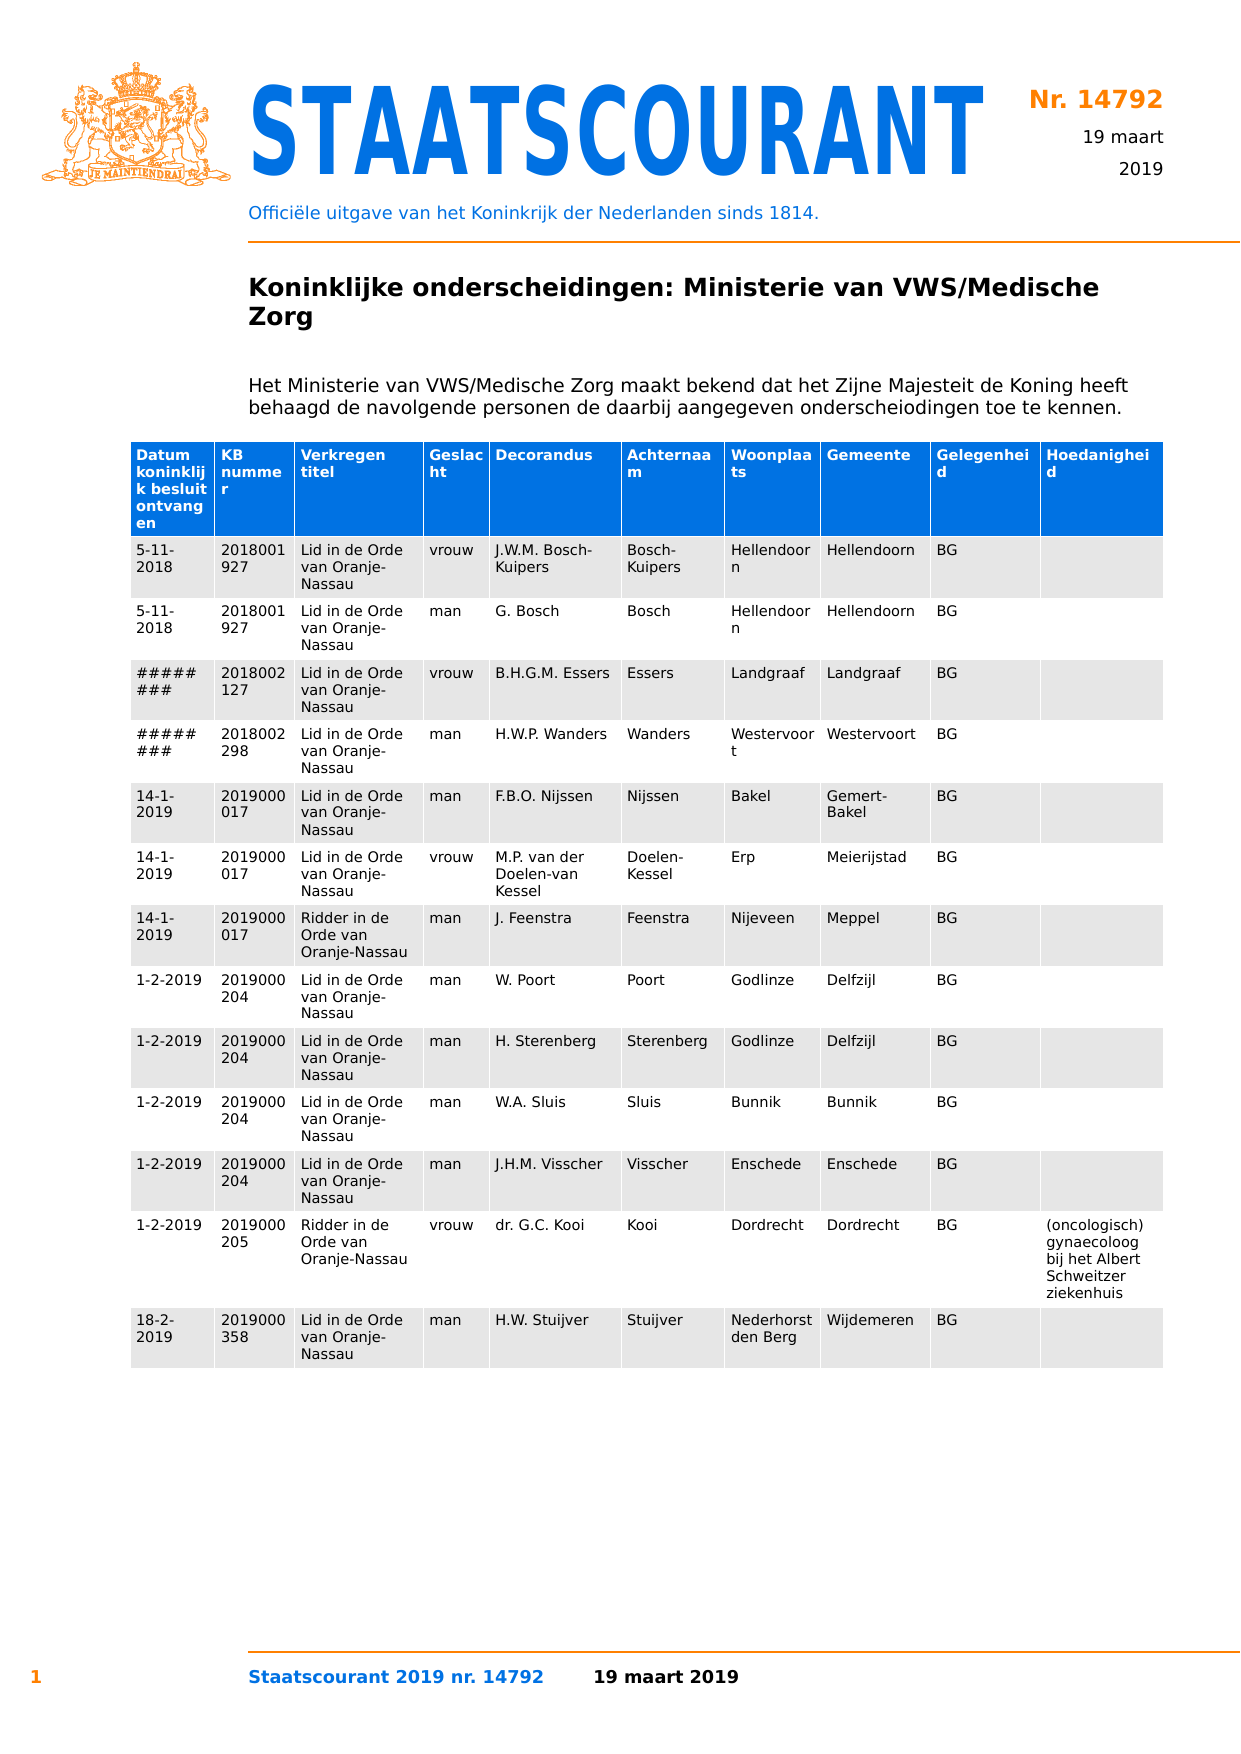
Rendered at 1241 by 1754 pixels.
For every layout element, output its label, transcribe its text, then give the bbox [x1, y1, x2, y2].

table_cell Meppel [821, 905, 930, 966]
table_cell Erp [725, 844, 820, 904]
table_cell Landgraaf [725, 660, 820, 720]
table_header Woonplaats [725, 442, 820, 536]
table_cell BG [931, 1151, 1040, 1211]
table_cell F.B.O. Nijssen [490, 783, 621, 843]
table_cell Officiële uitgave van het Koninkrijk der Nederlanden sinds 1814. [248, 203, 1240, 241]
table_cell BG [931, 844, 1040, 904]
table_cell man [424, 967, 489, 1027]
table_cell [1041, 1308, 1163, 1368]
table_cell Lid in de Orde van Oranje-Nassau [295, 1151, 423, 1211]
table_cell BG [931, 537, 1040, 598]
table_cell man [424, 783, 489, 843]
table_cell dr. G.C. Kooi [490, 1212, 621, 1306]
table_cell Nijeveen [725, 905, 820, 966]
table_cell BG [931, 1090, 1040, 1150]
table_cell [1041, 1028, 1163, 1088]
table_cell Bunnik [821, 1090, 930, 1150]
table_header Decorandus [490, 442, 621, 536]
table_header STAATSCOURANT [248, 62, 998, 203]
table_cell vrouw [424, 1212, 489, 1306]
table_cell BG [931, 721, 1040, 782]
table_cell [1041, 967, 1163, 1027]
table_cell Poort [622, 967, 724, 1027]
table_cell Westervoort [821, 721, 930, 782]
table_cell J. Feenstra [490, 905, 621, 966]
table_cell Nijssen [622, 783, 724, 843]
table_cell 1-2-2019 [131, 967, 214, 1027]
text Het Ministerie van VWS/Medische Zorg maakt bekend dat het Zijne Majesteit de Koning heeft behaagd de navolgende personen de daarbij aangegeven onderscheiodingen toe te kennen. [248, 375, 1163, 419]
table_cell BG [931, 1028, 1040, 1088]
table_cell Feenstra [622, 905, 724, 966]
table_cell Delfzijl [821, 967, 930, 1027]
table_cell [1041, 1151, 1163, 1211]
table_cell Godlinze [725, 1028, 820, 1088]
table_cell J.W.M. Bosch-Kuipers [490, 537, 621, 598]
table_cell [1041, 537, 1163, 598]
table_cell 2019000204 [215, 1090, 294, 1150]
table_cell Lid in de Orde van Oranje-Nassau [295, 660, 423, 720]
table_cell Doelen-Kessel [622, 844, 724, 904]
table_cell 2019000204 [215, 1028, 294, 1088]
table_cell [1041, 721, 1163, 782]
table_cell Gemert-Bakel [821, 783, 930, 843]
table_cell Stuijver [622, 1308, 724, 1368]
table_cell Lid in de Orde van Oranje-Nassau [295, 1028, 423, 1088]
table_cell Wijdemeren [821, 1308, 930, 1368]
table_cell Sluis [622, 1090, 724, 1150]
table_cell 14-1-2019 [131, 844, 214, 904]
table_header Datum koninklijk besluit ontvangen [131, 442, 214, 536]
table_cell W. Poort [490, 967, 621, 1027]
table_cell [1041, 905, 1163, 966]
table_cell vrouw [424, 537, 489, 598]
table_cell 2018001927 [215, 599, 294, 659]
table_cell [1041, 844, 1163, 904]
table_cell BG [931, 905, 1040, 966]
table_cell BG [931, 783, 1040, 843]
table_cell man [424, 599, 489, 659]
table_cell 19 maart [998, 121, 1240, 153]
table_cell Wanders [622, 721, 724, 782]
table_cell Visscher [622, 1151, 724, 1211]
table_cell B.H.G.M. Essers [490, 660, 621, 720]
table_cell Essers [622, 660, 724, 720]
table_cell H.W. Stuijver [490, 1308, 621, 1368]
table_cell Bosch-Kuipers [622, 537, 724, 598]
table_cell 2019000205 [215, 1212, 294, 1306]
table_cell H.W.P. Wanders [490, 721, 621, 782]
table_cell vrouw [424, 660, 489, 720]
table_cell Lid in de Orde van Oranje-Nassau [295, 537, 423, 598]
table_cell H. Sterenberg [490, 1028, 621, 1088]
table_cell G. Bosch [490, 599, 621, 659]
table_cell 2019000017 [215, 905, 294, 966]
table_header Nr. 14792 [998, 62, 1240, 121]
table_cell 1-2-2019 [131, 1028, 214, 1088]
table_cell W.A. Sluis [490, 1090, 621, 1150]
table_cell 5-11-2018 [131, 599, 214, 659]
table_cell BG [931, 967, 1040, 1027]
table_header Gelegenheid [931, 442, 1040, 536]
table_cell Enschede [821, 1151, 930, 1211]
table_cell 2019000358 [215, 1308, 294, 1368]
table_cell man [424, 1308, 489, 1368]
table_cell Hellendoorn [821, 599, 930, 659]
table_cell 2018001927 [215, 537, 294, 598]
table_cell BG [931, 660, 1040, 720]
table_cell 2019000017 [215, 783, 294, 843]
table_header [25, 62, 248, 241]
table_cell Dordrecht [821, 1212, 930, 1306]
table_cell 1-2-2019 [131, 1151, 214, 1211]
table_cell Bunnik [725, 1090, 820, 1150]
table_cell Bakel [725, 783, 820, 843]
table_cell M.P. van der Doelen-van Kessel [490, 844, 621, 904]
table_cell J.H.M. Visscher [490, 1151, 621, 1211]
table_cell Lid in de Orde van Oranje-Nassau [295, 1090, 423, 1150]
table_cell 2019000017 [215, 844, 294, 904]
table_cell 18-2-2019 [131, 1308, 214, 1368]
table_header KB nummer [215, 442, 294, 536]
table_cell Hellendoorn [821, 537, 930, 598]
table_header Gemeente [821, 442, 930, 536]
table_cell 1-2-2019 [131, 1212, 214, 1306]
table_cell 5-11-2018 [131, 537, 214, 598]
picture [41, 62, 231, 186]
table_cell BG [931, 1212, 1040, 1306]
table_cell Lid in de Orde van Oranje-Nassau [295, 783, 423, 843]
table_cell 2019 [998, 153, 1240, 203]
table_cell Meierijstad [821, 844, 930, 904]
table_cell BG [931, 1308, 1040, 1368]
subtitle Koninklijke onderscheidingen: Ministerie van VWS/Medische Zorg [248, 273, 1163, 331]
table_header Verkregen titel [295, 442, 423, 536]
table_cell Lid in de Orde van Oranje-Nassau [295, 844, 423, 904]
table_cell Nederhorst den Berg [725, 1308, 820, 1368]
table_cell man [424, 1090, 489, 1150]
table_cell 14-1-2019 [131, 905, 214, 966]
table_cell vrouw [424, 844, 489, 904]
table_cell Hellendoorn [725, 537, 820, 598]
table_cell Lid in de Orde van Oranje-Nassau [295, 599, 423, 659]
table_cell Enschede [725, 1151, 820, 1211]
table_cell BG [931, 599, 1040, 659]
table_cell [1041, 1090, 1163, 1150]
table_cell Lid in de Orde van Oranje-Nassau [295, 721, 423, 782]
table_header Achternaam [622, 442, 724, 536]
table_cell Ridder in de Orde van Oranje-Nassau [295, 1212, 423, 1306]
table_cell 2019000204 [215, 1151, 294, 1211]
table_cell Dordrecht [725, 1212, 820, 1306]
table_cell man [424, 1028, 489, 1088]
table_cell [1041, 783, 1163, 843]
table_cell Lid in de Orde van Oranje-Nassau [295, 1308, 423, 1368]
table_cell Godlinze [725, 967, 820, 1027]
table_cell Hellendoorn [725, 599, 820, 659]
table_cell (oncologisch) gynaecoloog bij het Albert Schweitzer ziekenhuis [1041, 1212, 1163, 1306]
table_cell ######## [131, 721, 214, 782]
table_cell Landgraaf [821, 660, 930, 720]
table_cell man [424, 1151, 489, 1211]
table_cell 14-1-2019 [131, 783, 214, 843]
table_cell ######## [131, 660, 214, 720]
table_cell [1041, 599, 1163, 659]
table_cell man [424, 905, 489, 966]
table_cell 2018002298 [215, 721, 294, 782]
table_cell Ridder in de Orde van Oranje-Nassau [295, 905, 423, 966]
table_cell Sterenberg [622, 1028, 724, 1088]
table_cell Delfzijl [821, 1028, 930, 1088]
table_cell 1-2-2019 [131, 1090, 214, 1150]
table_cell Westervoort [725, 721, 820, 782]
table_cell Kooi [622, 1212, 724, 1306]
table_cell 2018002127 [215, 660, 294, 720]
table_cell Bosch [622, 599, 724, 659]
table_header Geslacht [424, 442, 489, 536]
table_cell 2019000204 [215, 967, 294, 1027]
table_cell [1041, 660, 1163, 720]
table_cell man [424, 721, 489, 782]
table_cell Lid in de Orde van Oranje-Nassau [295, 967, 423, 1027]
table_header Hoedanigheid [1041, 442, 1163, 536]
